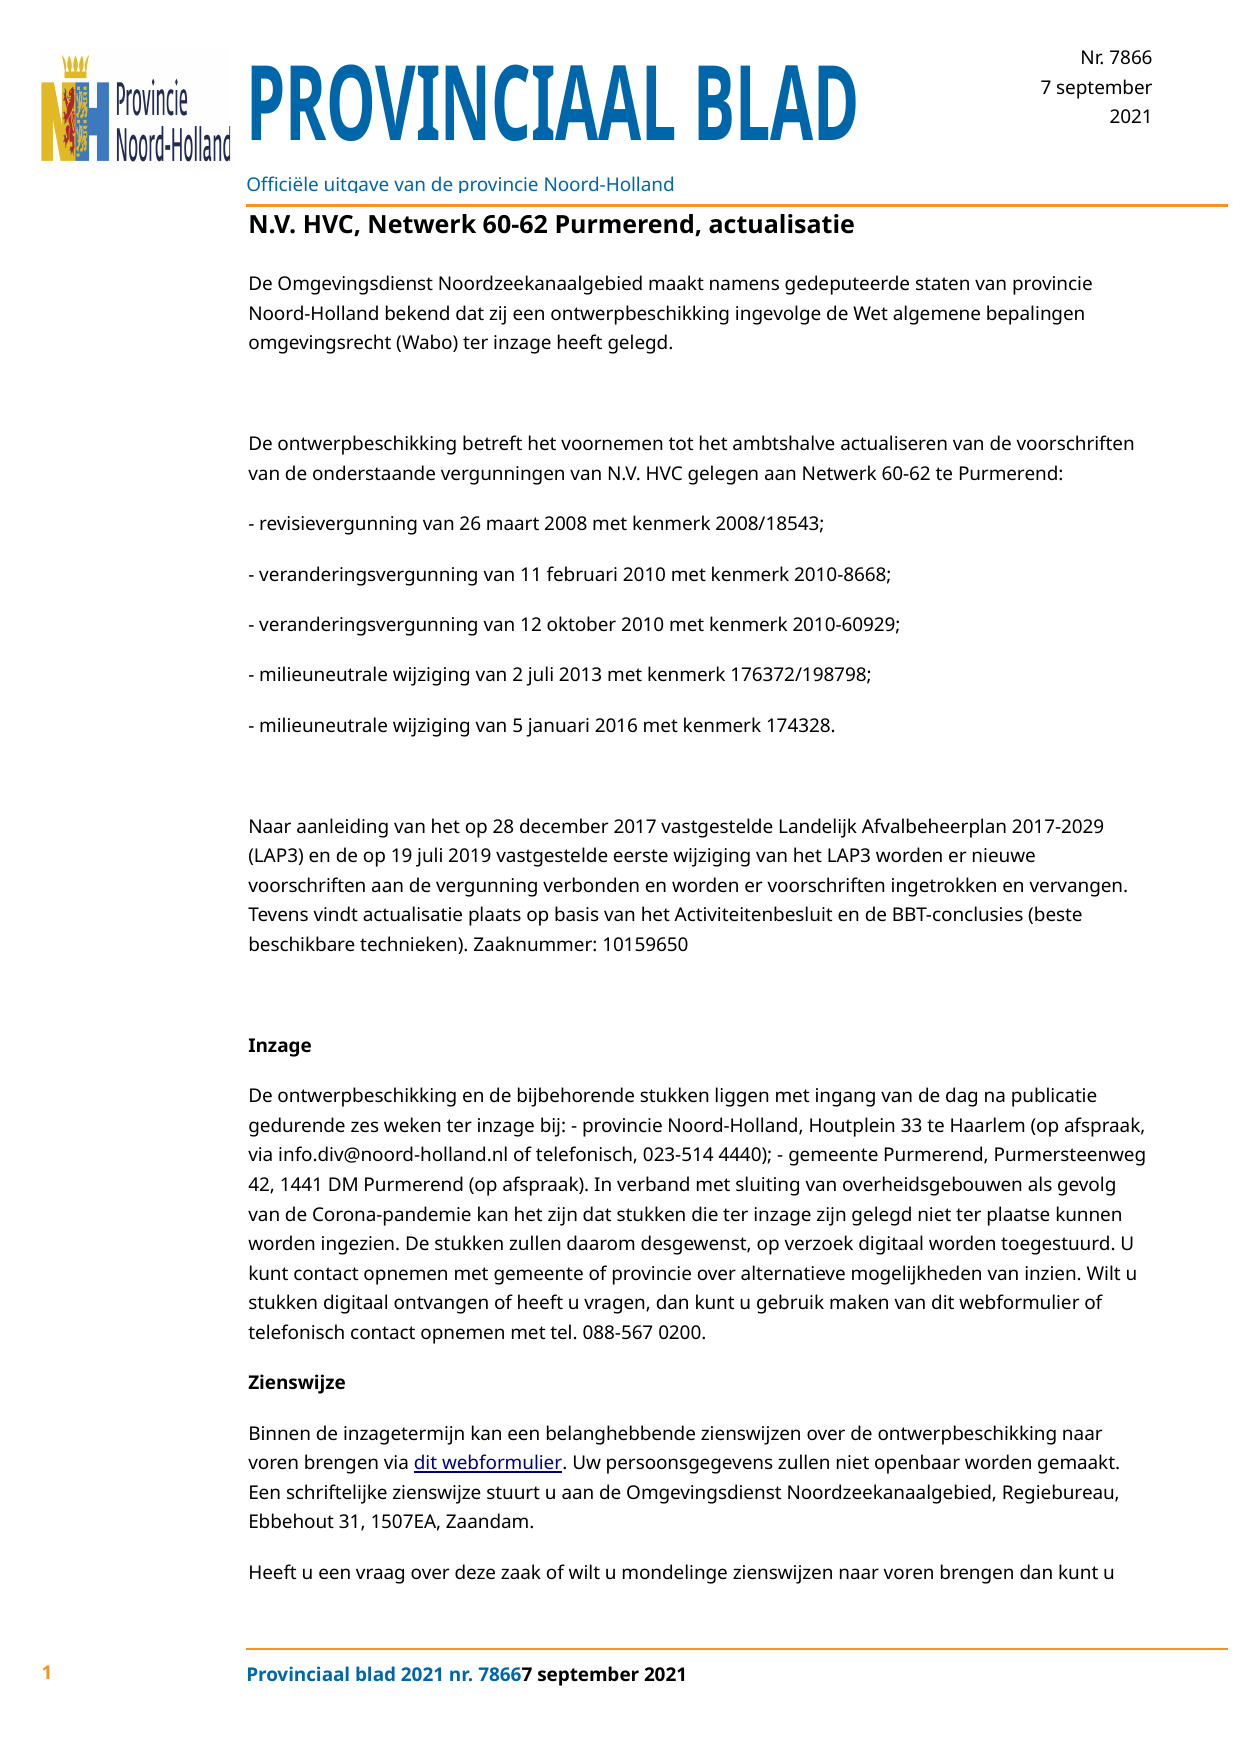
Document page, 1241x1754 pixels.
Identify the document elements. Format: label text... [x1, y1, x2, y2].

text De Omgevingsdienst Noordzeekanaalgebied maakt namens gedeputeerde staten van provincie Noord-Holland bekend dat zij een ontwerpbeschikking ingevolge de Wet algemene bepalingen omgevingsrecht (Wabo) ter inzage heeft gelegd. [248, 270, 1152, 355]
text - veranderingsvergunning van 11 februari 2010 met kenmerk 2010-8668; [248, 561, 1152, 586]
text Zienswijze [248, 1369, 1152, 1395]
text - veranderingsvergunning van 12 oktober 2010 met kenmerk 2010-60929; [248, 611, 1152, 637]
text De ontwerpbeschikking en de bijbehorende stukken liggen met ingang van de dag na publicatie gedurende zes weken ter inzage bij: - provincie Noord-Holland, Houtplein 33 te Haarlem (op afspraak, via info.div@noord-holland.nl of telefonisch, 023-514 4440); - gemeente Purmerend, Purmersteenweg 42, 1441 DM Purmerend (op afspraak). In verband met sluiting van overheidsgebouwen als gevolg van de Corona-pandemie kan het zijn dat stukken die ter inzage zijn gelegd niet ter plaatse kunnen worden ingezien. De stukken zullen daarom desgewenst, op verzoek digitaal worden toegestuurd. U kunt contact opnemen met gemeente of provincie over alternatieve mogelijkheden van inzien. Wilt u stukken digitaal ontvangen of heeft u vragen, dan kunt u gebruik maken van dit webformulier of telefonisch contact opnemen met tel. 088-567 0200. [248, 1082, 1152, 1345]
text Naar aanleiding van het op 28 december 2017 vastgestelde Landelijk Afvalbeheerplan 2017-2029 (LAP3) en de op 19 juli 2019 vastgestelde eerste wijziging van het LAP3 worden er nieuwe voorschriften aan de vergunning verbonden en worden er voorschriften ingetrokken en vervangen. Tevens vindt actualisatie plaats op basis van het Activiteitenbesluit en de BBT-conclusies (beste beschikbare technieken). Zaaknummer: 10159650 [248, 813, 1152, 957]
text N.V. HVC, Netwerk 60-62 Purmerend, actualisatie [248, 207, 1152, 241]
text - milieuneutrale wijziging van 2 juli 2013 met kenmerk 176372/198798; [248, 662, 1152, 687]
text - revisievergunning van 26 maart 2008 met kenmerk 2008/18543; [248, 510, 1152, 536]
text - milieuneutrale wijziging van 5 januari 2016 met kenmerk 174328. [248, 712, 1152, 738]
text Heeft u een vraag over deze zaak of wilt u mondelinge zienswijzen naar voren brengen dan kunt u [248, 1559, 1152, 1585]
text De ontwerpbeschikking betreft het voornemen tot het ambtshalve actualiseren van de voorschriften van de onderstaande vergunningen van N.V. HVC gelegen aan Netwerk 60-62 te Purmerend: [248, 430, 1152, 486]
text Binnen de inzagetermijn kan een belanghebbende zienswijzen over de ontwerpbeschikking naar voren brengen via dit webformulier. Uw persoonsgegevens zullen niet openbaar worden gemaakt. Een schriftelijke zienswijze stuurt u aan de Omgevingsdienst Noordzeekanaalgebied, Regiebureau, Ebbehout 31, 1507EA, Zaandam. [248, 1420, 1152, 1534]
picture [41, 47, 231, 172]
text Inzage [248, 1032, 1152, 1058]
